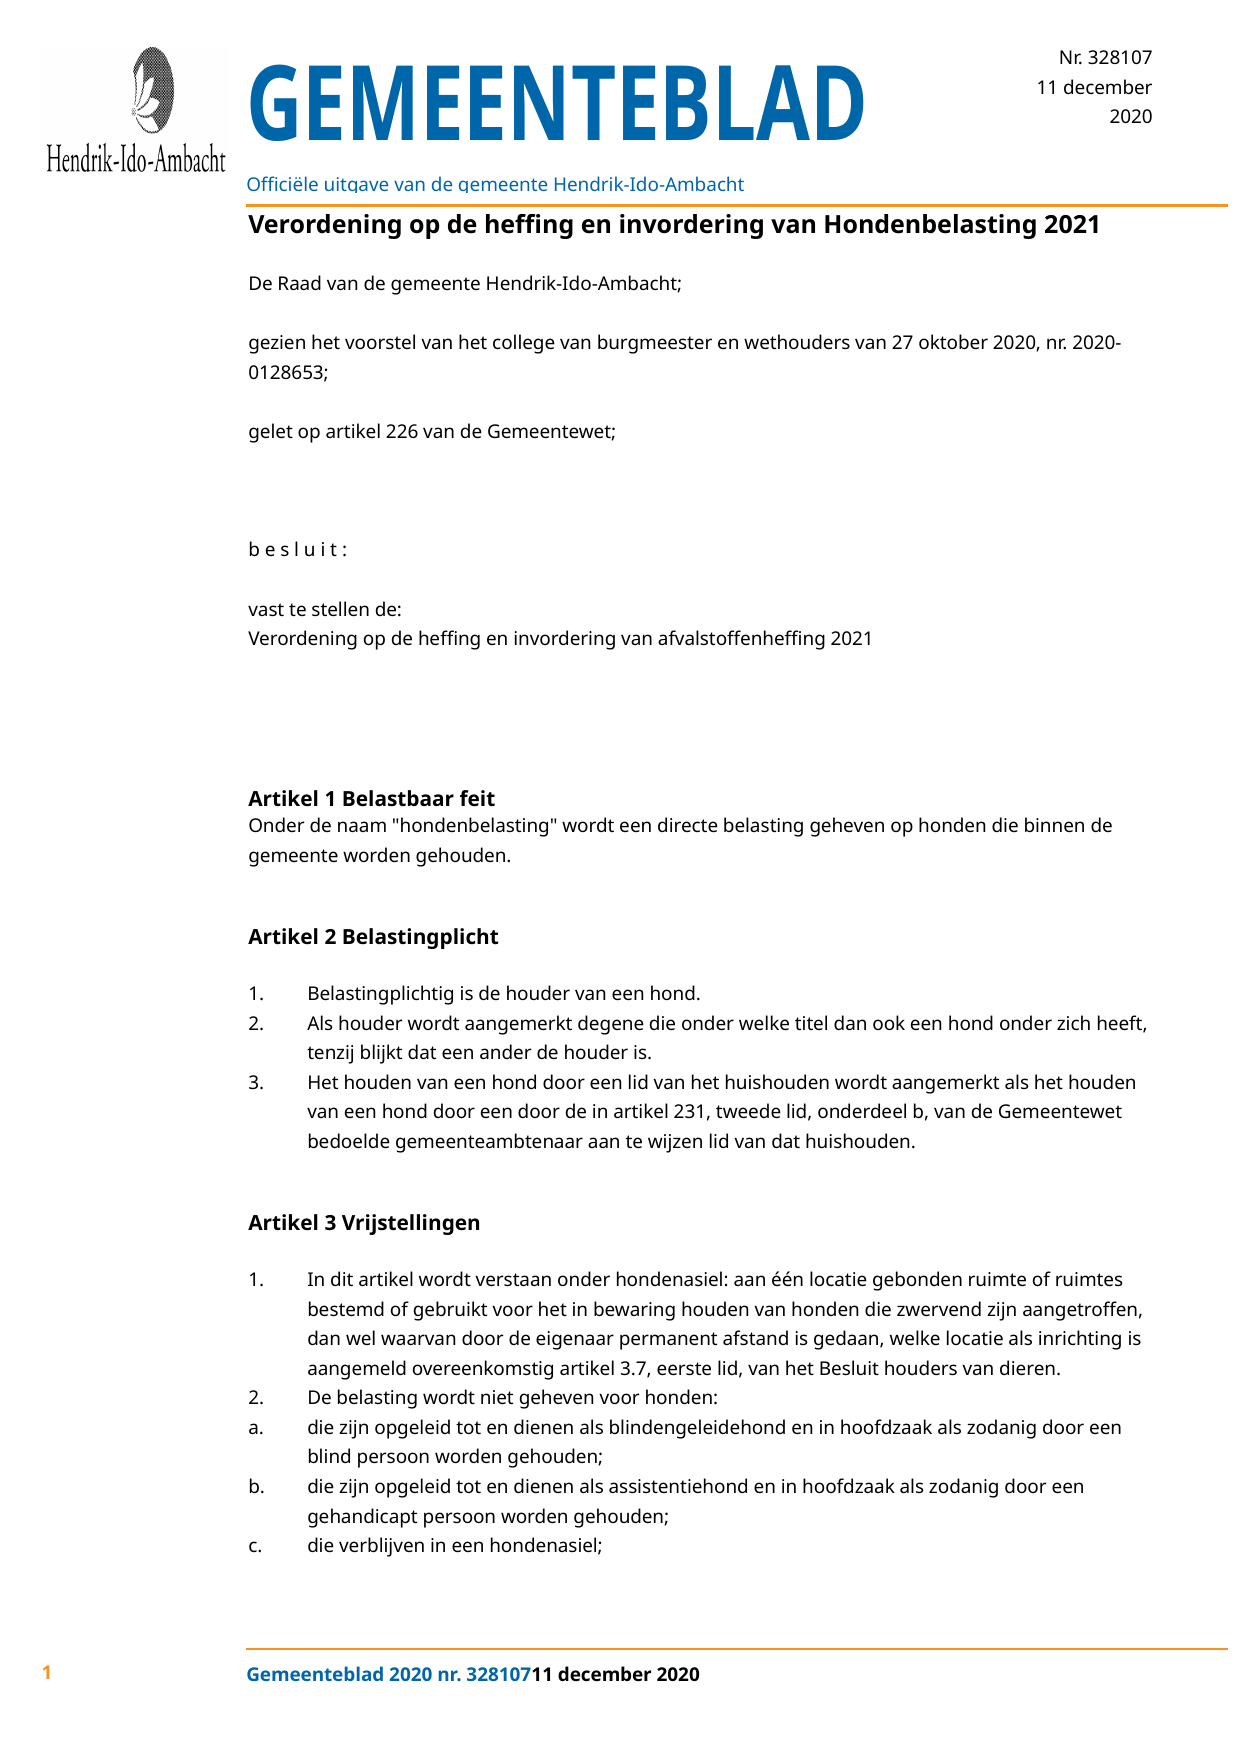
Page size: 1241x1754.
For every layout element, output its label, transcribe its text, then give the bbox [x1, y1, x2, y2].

text vast te stellen de: [248, 596, 1152, 621]
list die zijn opgeleid tot en dienen als blindengeleidehond en in hoofdzaak als zodanig door een blind persoon worden gehouden; [248, 1414, 1152, 1469]
list De belasting wordt niet geheven voor honden: [248, 1384, 1152, 1410]
text De Raad van de gemeente Hendrik-Ido-Ambacht; [248, 270, 1152, 296]
text Artikel 2 Belastingplicht [248, 922, 1152, 951]
list Het houden van een hond door een lid van het huishouden wordt aangemerkt als het houden van een hond door een door de in artikel 231, tweede lid, onderdeel b, van de Gemeentewet bedoelde gemeenteambtenaar aan te wijzen lid van dat huishouden. [248, 1069, 1152, 1154]
text Verordening op de heffing en invordering van afvalstoffenheffing 2021 [248, 625, 1152, 651]
text Onder de naam "hondenbelasting" wordt een directe belasting geheven op honden die binnen de gemeente worden gehouden. [248, 813, 1152, 868]
text Artikel 1 Belastbaar feit [248, 784, 1152, 813]
text gelet op artikel 226 van de Gemeentewet; [248, 418, 1152, 444]
text Verordening op de heffing en invordering van Hondenbelasting 2021 [248, 207, 1152, 241]
picture [41, 47, 231, 172]
text b e s l u i t : [248, 537, 1152, 562]
text gezien het voorstel van het college van burgmeester en wethouders van 27 oktober 2020, nr. 2020-0128653; [248, 329, 1152, 385]
list die verblijven in een hondenasiel; [248, 1532, 1152, 1558]
text Artikel 3 Vrijstellingen [248, 1208, 1152, 1237]
list die zijn opgeleid tot en dienen als assistentiehond en in hoofdzaak als zodanig door een gehandicapt persoon worden gehouden; [248, 1473, 1152, 1528]
list Belastingplichtig is de houder van een hond. [248, 980, 1152, 1006]
list Als houder wordt aangemerkt degene die onder welke titel dan ook een hond onder zich heeft, tenzij blijkt dat een ander de houder is. [248, 1010, 1152, 1065]
list In dit artikel wordt verstaan onder hondenasiel: aan één locatie gebonden ruimte of ruimtes bestemd of gebruikt voor het in bewaring houden van honden die zwervend zijn aangetroffen, dan wel waarvan door de eigenaar permanent afstand is gedaan, welke locatie als inrichting is aangemeld overeenkomstig artikel 3.7, eerste lid, van het Besluit houders van dieren. [248, 1266, 1152, 1381]
